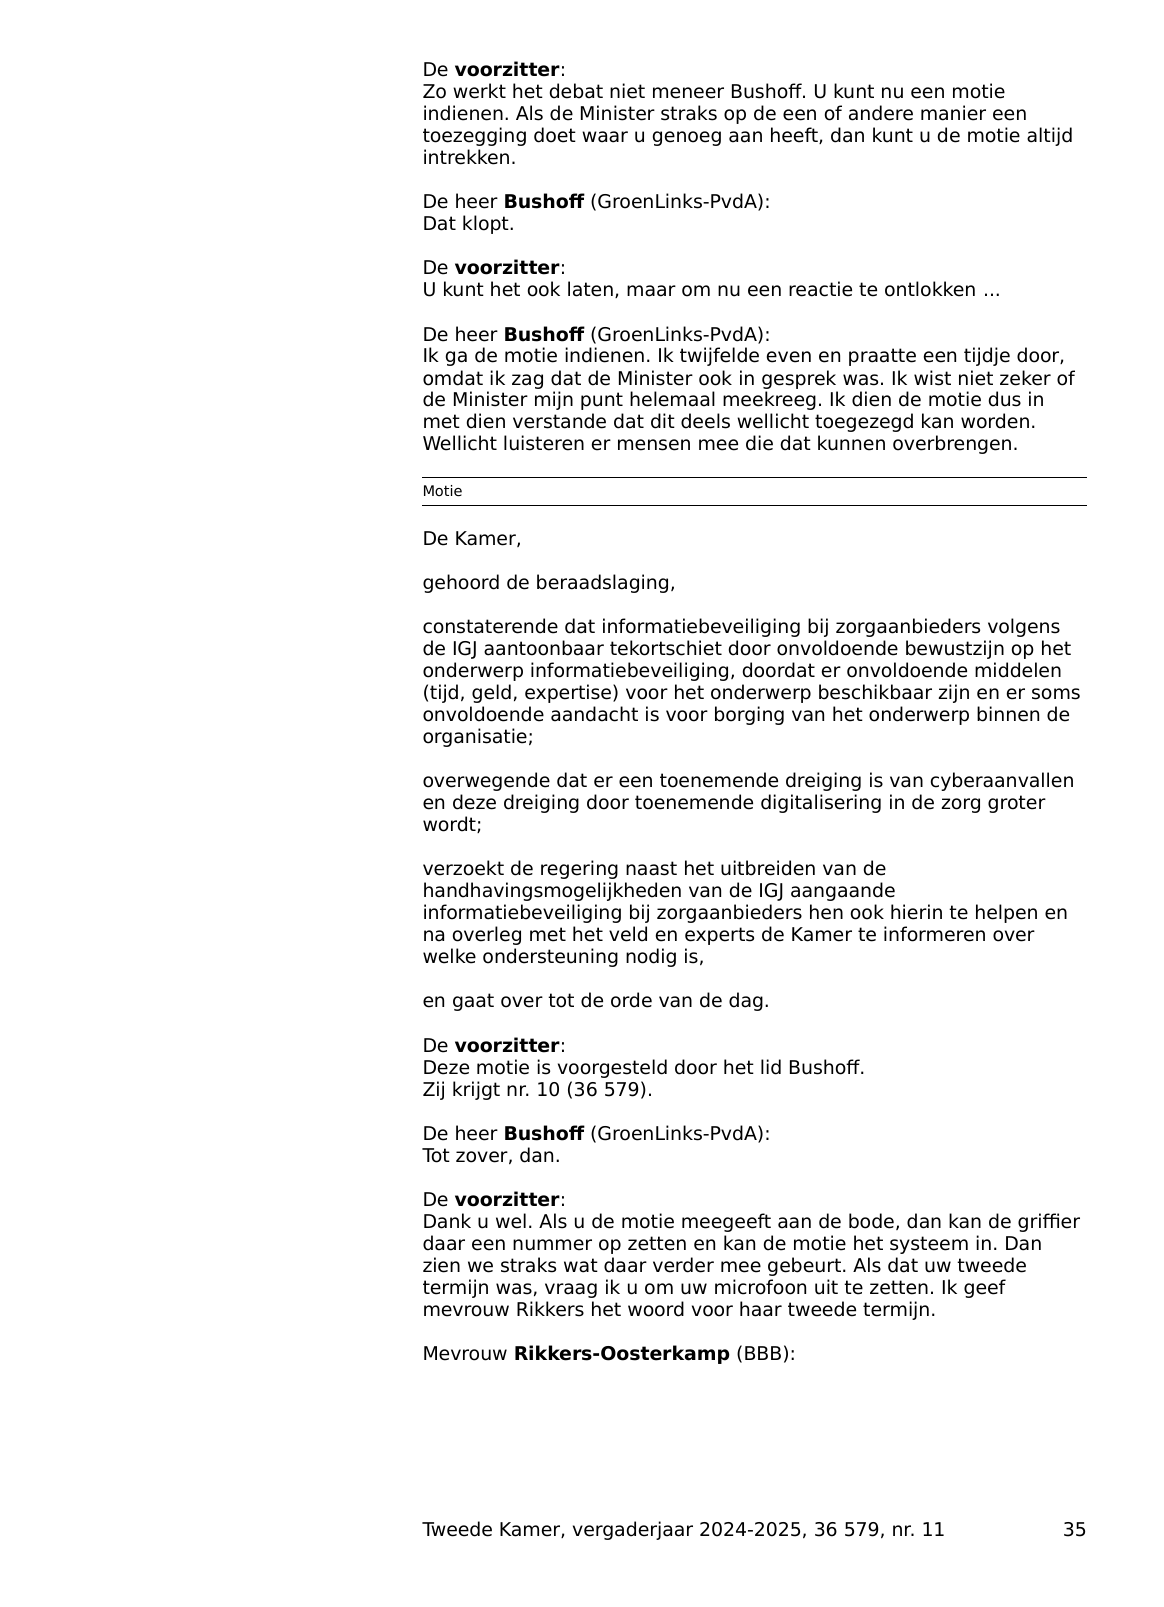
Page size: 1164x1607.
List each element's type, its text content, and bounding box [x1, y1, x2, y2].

text overwegende dat er een toenemende dreiging is van cyberaanvallen en deze dreiging door toenemende digitalisering in de zorg groter wordt; [422, 770, 1087, 836]
text gehoord de beraadslaging, [422, 572, 1087, 594]
text Dank u wel. Als u de motie meegeeft aan de bode, dan kan de griffier daar een nummer op zetten en kan de motie het systeem in. Dan zien we straks wat daar verder mee gebeurt. Als dat uw tweede termijn was, vraag ik u om uw microfoon uit te zetten. Ik geef mevrouw Rikkers het woord voor haar tweede termijn. [422, 1211, 1087, 1321]
text De heer Bushoff (GroenLinks-PvdA): [422, 1123, 1087, 1145]
text De voorzitter: [422, 257, 1087, 279]
text Deze motie is voorgesteld door het lid Bushoff. [422, 1057, 1087, 1078]
table_header Motie [422, 478, 1087, 504]
text De heer Bushoff (GroenLinks-PvdA): [422, 191, 1087, 213]
text Ik ga de motie indienen. Ik twijfelde even en praatte een tijdje door, omdat ik zag dat de Minister ook in gesprek was. Ik wist niet zeker of de Minister mijn punt helemaal meekreeg. Ik dien de motie dus in met dien verstande dat dit deels wellicht toegezegd kan worden. Wellicht luisteren er mensen mee die dat kunnen overbrengen. [422, 345, 1087, 455]
text Zij krijgt nr. 10 (36 579). [422, 1078, 1087, 1101]
text Zo werkt het debat niet meneer Bushoff. U kunt nu een motie indienen. Als de Minister straks op de een of andere manier een toezegging doet waar u genoeg aan heeft, dan kunt u de motie altijd intrekken. [422, 81, 1087, 169]
text en gaat over tot de orde van de dag. [422, 990, 1087, 1012]
text Mevrouw Rikkers-Oosterkamp (BBB): [422, 1343, 1087, 1365]
text Dat klopt. [422, 213, 1087, 235]
text De Kamer, [422, 528, 1087, 550]
text De heer Bushoff (GroenLinks-PvdA): [422, 323, 1087, 345]
text De voorzitter: [422, 59, 1087, 81]
text U kunt het ook laten, maar om nu een reactie te ontlokken ... [422, 279, 1087, 301]
text De voorzitter: [422, 1189, 1087, 1211]
text Tot zover, dan. [422, 1145, 1087, 1167]
text De voorzitter: [422, 1034, 1087, 1057]
text constaterende dat informatiebeveiliging bij zorgaanbieders volgens de IGJ aantoonbaar tekortschiet door onvoldoende bewustzijn op het onderwerp informatiebeveiliging, doordat er onvoldoende middelen (tijd, geld, expertise) voor het onderwerp beschikbaar zijn en er soms onvoldoende aandacht is voor borging van het onderwerp binnen de organisatie; [422, 616, 1087, 748]
text verzoekt de regering naast het uitbreiden van de handhavingsmogelijkheden van de IGJ aangaande informatiebeveiliging bij zorgaanbieders hen ook hierin te helpen en na overleg met het veld en experts de Kamer te informeren over welke ondersteuning nodig is, [422, 858, 1087, 968]
